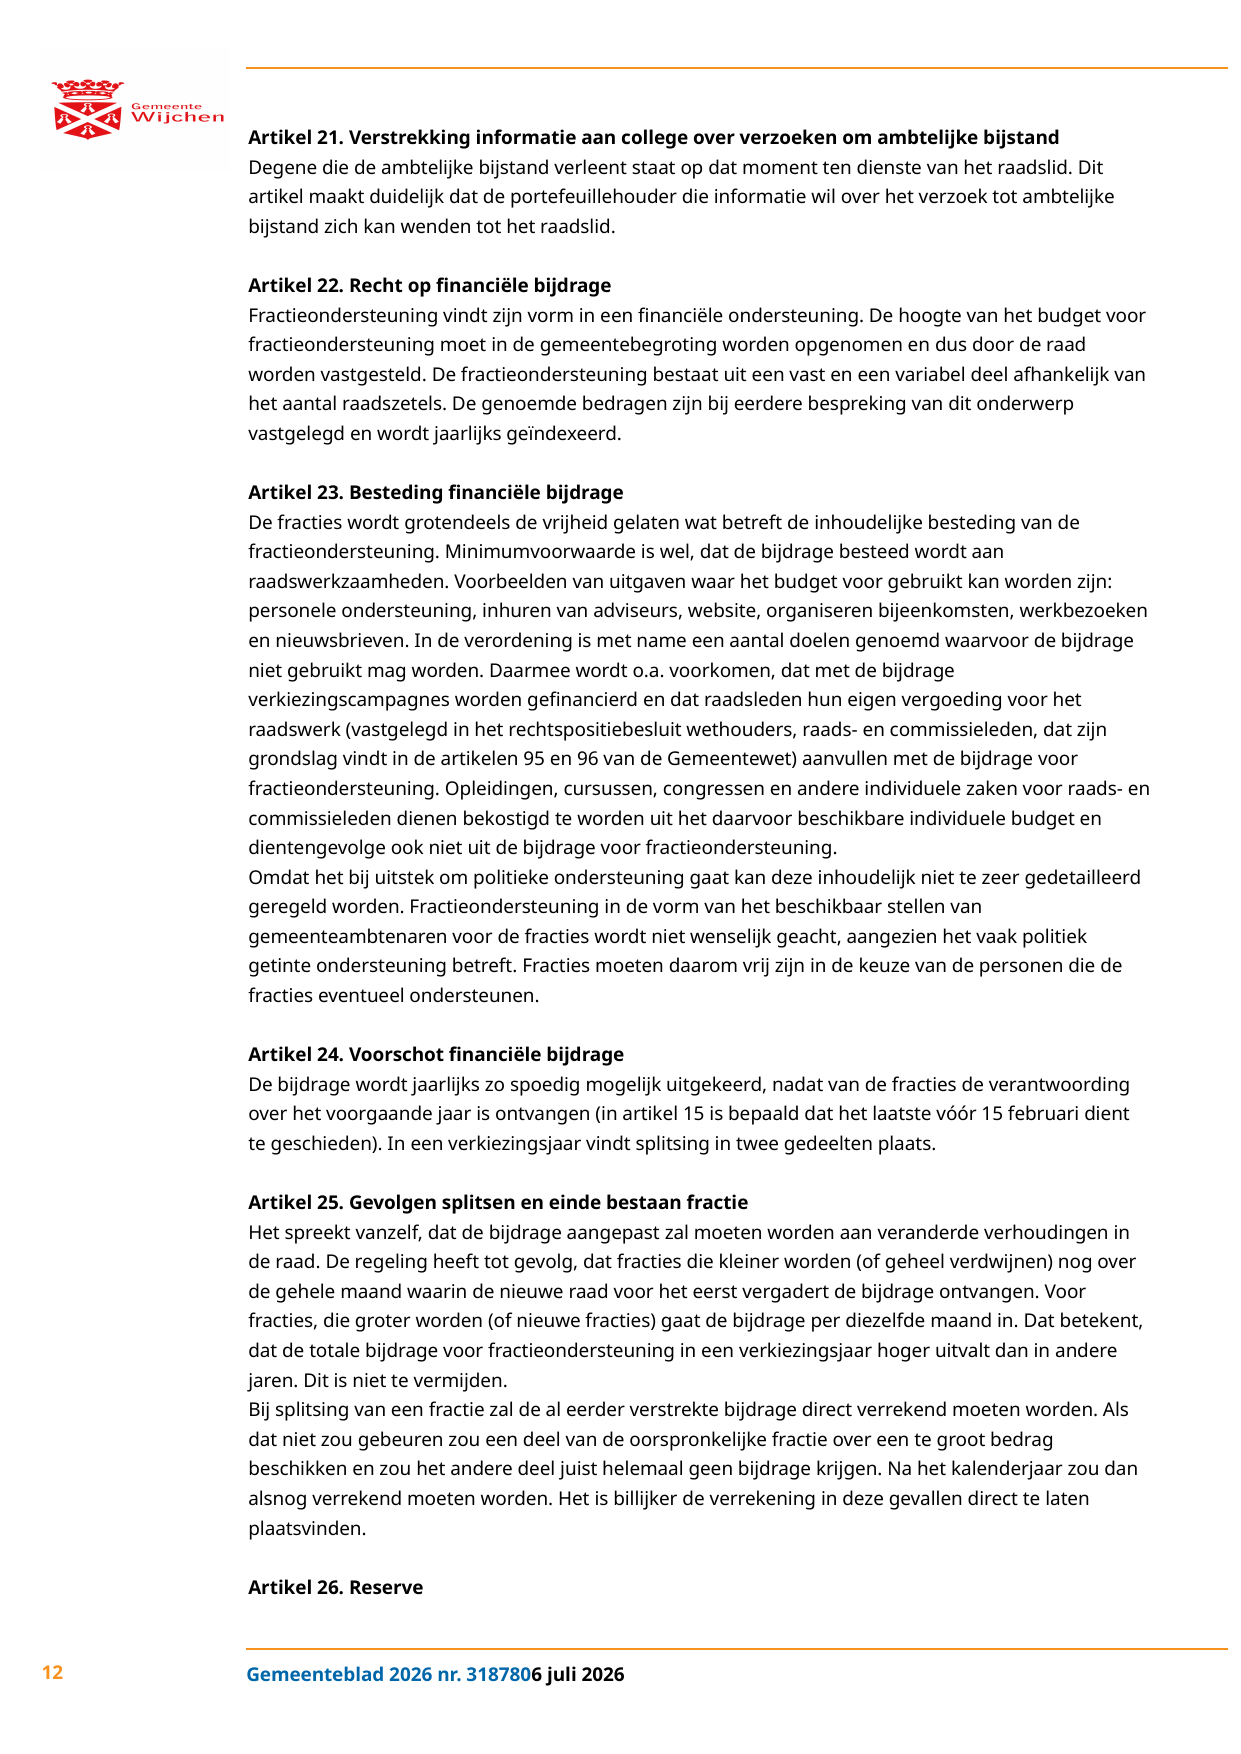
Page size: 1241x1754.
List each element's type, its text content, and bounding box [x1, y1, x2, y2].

text Omdat het bij uitstek om politieke ondersteuning gaat kan deze inhoudelijk niet te zeer gedetailleerd geregeld worden. Fractieondersteuning in de vorm van het beschikbaar stellen van gemeenteambtenaren voor de fracties wordt niet wenselijk geacht, aangezien het vaak politiek getinte ondersteuning betreft. Fracties moeten daarom vrij zijn in de keuze van de personen die de fracties eventueel ondersteunen. [248, 864, 1152, 1008]
text Het spreekt vanzelf, dat de bijdrage aangepast zal moeten worden aan veranderde verhoudingen in de raad. De regeling heeft tot gevolg, dat fracties die kleiner worden (of geheel verdwijnen) nog over de gehele maand waarin de nieuwe raad voor het eerst vergadert de bijdrage ontvangen. Voor fracties, die groter worden (of nieuwe fracties) gaat de bijdrage per diezelfde maand in. Dat betekent, dat de totale bijdrage voor fractieondersteuning in een verkiezingsjaar hoger uitvalt dan in andere jaren. Dit is niet te vermijden. [248, 1219, 1152, 1393]
text De bijdrage wordt jaarlijks zo spoedig mogelijk uitgekeerd, nadat van de fracties de verantwoording over het voorgaande jaar is ontvangen (in artikel 15 is bepaald dat het laatste vóór 15 februari dient te geschieden). In een verkiezingsjaar vindt splitsing in twee gedeelten plaats. [248, 1071, 1152, 1156]
text Fractieondersteuning vindt zijn vorm in een financiële ondersteuning. De hoogte van het budget voor fractieondersteuning moet in de gemeentebegroting worden opgenomen en dus door de raad worden vastgesteld. De fractieondersteuning bestaat uit een vast en een variabel deel afhankelijk van het aantal raadszetels. De genoemde bedragen zijn bij eerdere bespreking van dit onderwerp vastgelegd en wordt jaarlijks geïndexeerd. [248, 302, 1152, 446]
text Artikel 24. Voorschot financiële bijdrage [248, 1041, 1152, 1067]
text Artikel 21. Verstrekking informatie aan college over verzoeken om ambtelijke bijstand [248, 124, 1152, 150]
text De fracties wordt grotendeels de vrijheid gelaten wat betreft de inhoudelijke besteding van de fractieondersteuning. Minimumvoorwaarde is wel, dat de bijdrage besteed wordt aan raadswerkzaamheden. Voorbeelden van uitgaven waar het budget voor gebruikt kan worden zijn: personele ondersteuning, inhuren van adviseurs, website, organiseren bijeenkomsten, werkbezoeken en nieuwsbrieven. In de verordening is met name een aantal doelen genoemd waarvoor de bijdrage niet gebruikt mag worden. Daarmee wordt o.a. voorkomen, dat met de bijdrage verkiezingscampagnes worden gefinancierd en dat raadsleden hun eigen vergoeding voor het raadswerk (vastgelegd in het rechtspositiebesluit wethouders, raads- en commissieleden, dat zijn grondslag vindt in de artikelen 95 en 96 van de Gemeentewet) aanvullen met de bijdrage voor fractieondersteuning. Opleidingen, cursussen, congressen en andere individuele zaken voor raads- en commissieleden dienen bekostigd te worden uit het daarvoor beschikbare individuele budget en dientengevolge ook niet uit de bijdrage voor fractieondersteuning. [248, 509, 1152, 860]
text Degene die de ambtelijke bijstand verleent staat op dat moment ten dienste van het raadslid. Dit artikel maakt duidelijk dat de portefeuillehouder die informatie wil over het verzoek tot ambtelijke bijstand zich kan wenden tot het raadslid. [248, 154, 1152, 239]
text Artikel 22. Recht op financiële bijdrage [248, 272, 1152, 298]
text Artikel 26. Reserve [248, 1574, 1152, 1600]
text Bij splitsing van een fractie zal de al eerder verstrekte bijdrage direct verrekend moeten worden. Als dat niet zou gebeuren zou een deel van de oorspronkelijke fractie over een te groot bedrag beschikken en zou het andere deel juist helemaal geen bijdrage krijgen. Na het kalenderjaar zou dan alsnog verrekend moeten worden. Het is billijker de verrekening in deze gevallen direct te laten plaatsvinden. [248, 1396, 1152, 1541]
picture [41, 47, 231, 172]
text Artikel 25. Gevolgen splitsen en einde bestaan fractie [248, 1189, 1152, 1215]
text Artikel 23. Besteding financiële bijdrage [248, 479, 1152, 505]
